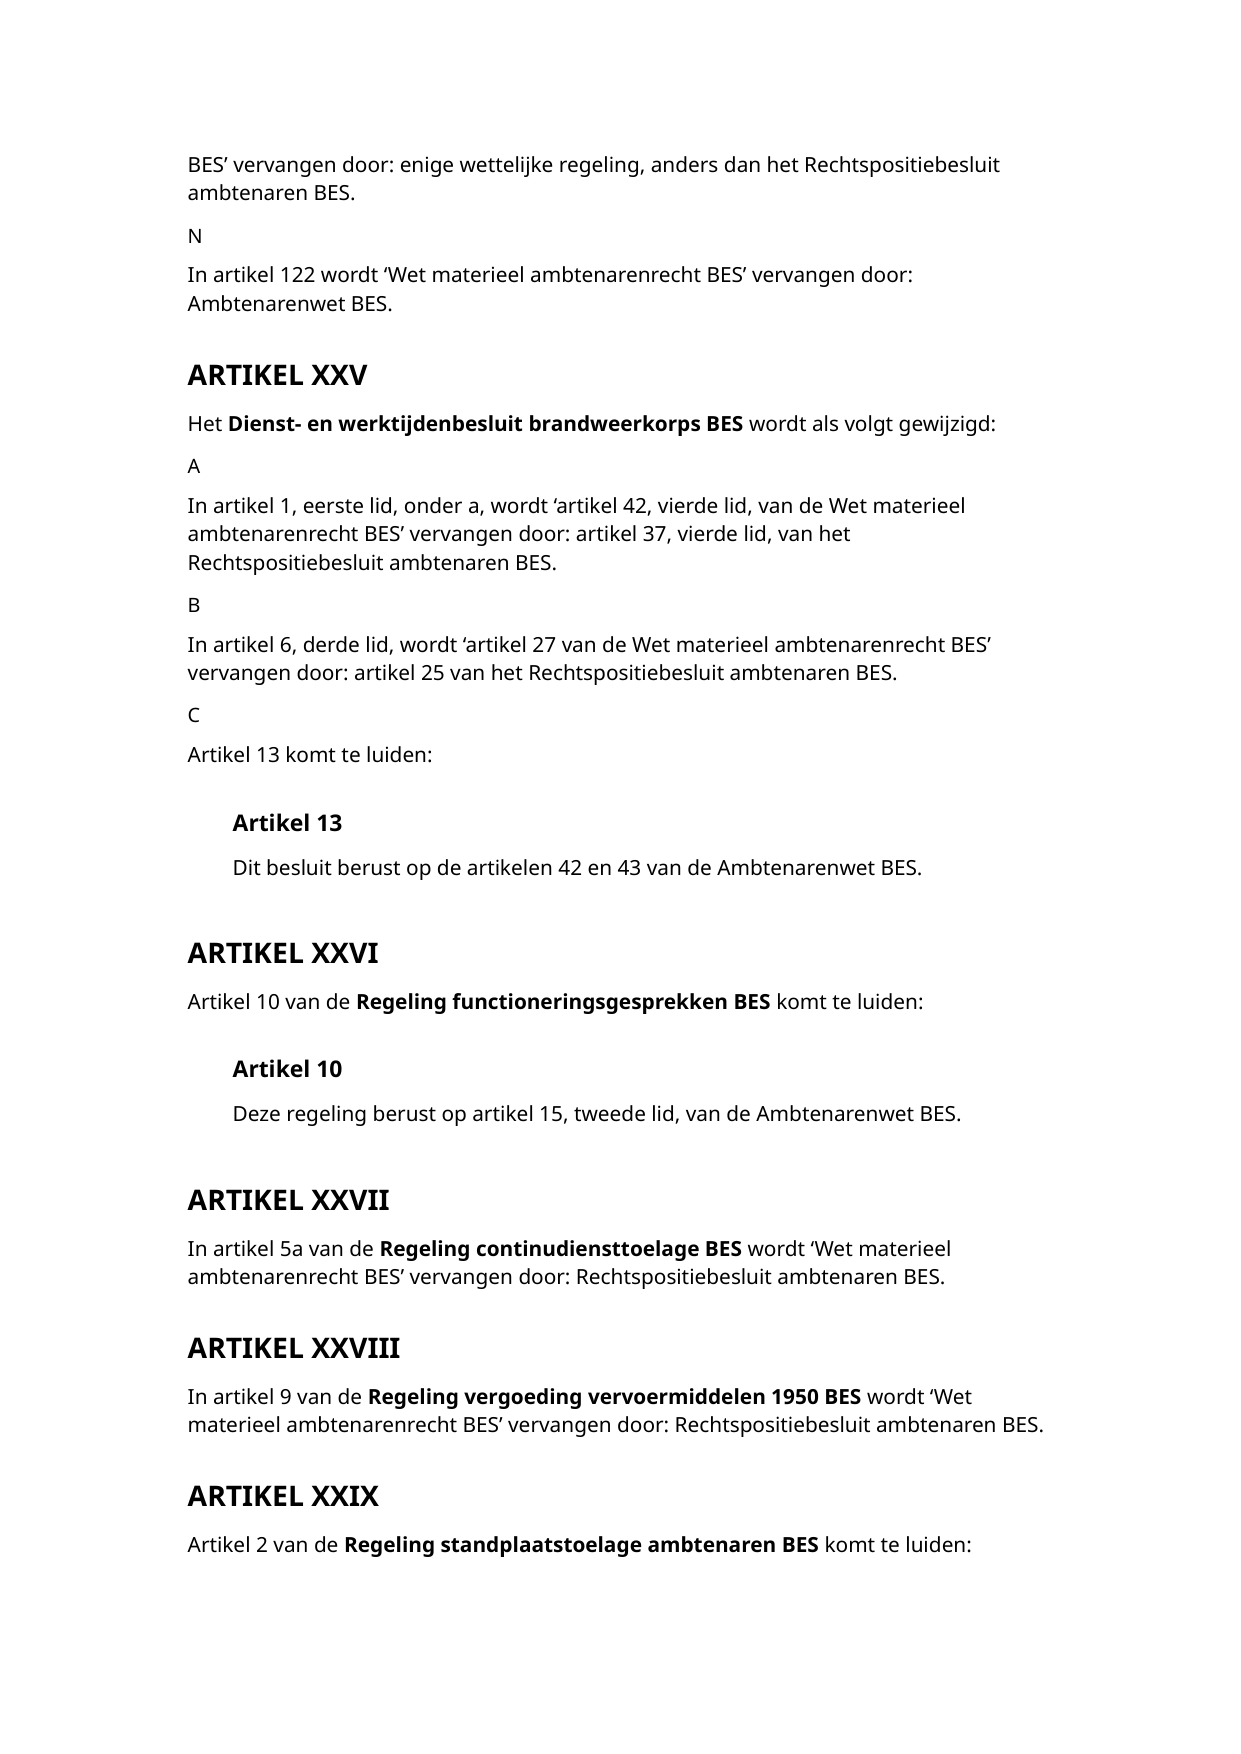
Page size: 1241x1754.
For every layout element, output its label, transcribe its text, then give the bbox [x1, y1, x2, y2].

text Dit besluit berust op de artikelen 42 en 43 van de Ambtenarenwet BES. [232, 853, 1053, 881]
text BES’ vervangen door: enige wettelijke regeling, anders dan het Rechtspositiebesluit ambtenaren BES. [187, 150, 1053, 207]
subtitle Artikel 10 [232, 1053, 1053, 1084]
text In artikel 5a van de Regeling continudiensttoelage BES wordt ‘Wet materieel ambtenarenrecht BES’ vervangen door: Rechtspositiebesluit ambtenaren BES. [187, 1234, 1053, 1291]
subtitle ARTIKEL XXVI [187, 934, 1053, 972]
subtitle ARTIKEL XXVII [187, 1180, 1053, 1219]
subtitle ARTIKEL XXVIII [187, 1328, 1053, 1367]
subtitle ARTIKEL XXIX [187, 1476, 1053, 1515]
text B [187, 591, 1053, 618]
text Artikel 10 van de Regeling functioneringsgesprekken BES komt te luiden: [187, 987, 1053, 1016]
subtitle ARTIKEL XXV [187, 355, 1053, 394]
text In artikel 122 wordt ‘Wet materieel ambtenarenrecht BES’ vervangen door: Ambtenarenwet BES. [187, 261, 1053, 317]
text In artikel 9 van de Regeling vergoeding vervoermiddelen 1950 BES wordt ‘Wet materieel ambtenarenrecht BES’ vervangen door: Rechtspositiebesluit ambtenaren BES. [187, 1382, 1053, 1439]
text C [187, 702, 1053, 729]
text N [187, 222, 1053, 249]
text In artikel 6, derde lid, wordt ‘artikel 27 van de Wet materieel ambtenarenrecht BES’ vervangen door: artikel 25 van het Rechtspositiebesluit ambtenaren BES. [187, 630, 1053, 687]
subtitle Artikel 13 [232, 806, 1053, 838]
text Het Dienst- en werktijdenbesluit brandweerkorps BES wordt als volgt gewijzigd: [187, 409, 1053, 437]
text Artikel 13 komt te luiden: [187, 741, 1053, 769]
text A [187, 452, 1053, 479]
text Deze regeling berust op artikel 15, tweede lid, van de Ambtenarenwet BES. [232, 1099, 1053, 1128]
text In artikel 1, eerste lid, onder a, wordt ‘artikel 42, vierde lid, van de Wet materieel ambtenarenrecht BES’ vervangen door: artikel 37, vierde lid, van het Rechtspositiebesluit ambtenaren BES. [187, 491, 1053, 576]
text Artikel 2 van de Regeling standplaatstoelage ambtenaren BES komt te luiden: [187, 1530, 1053, 1558]
